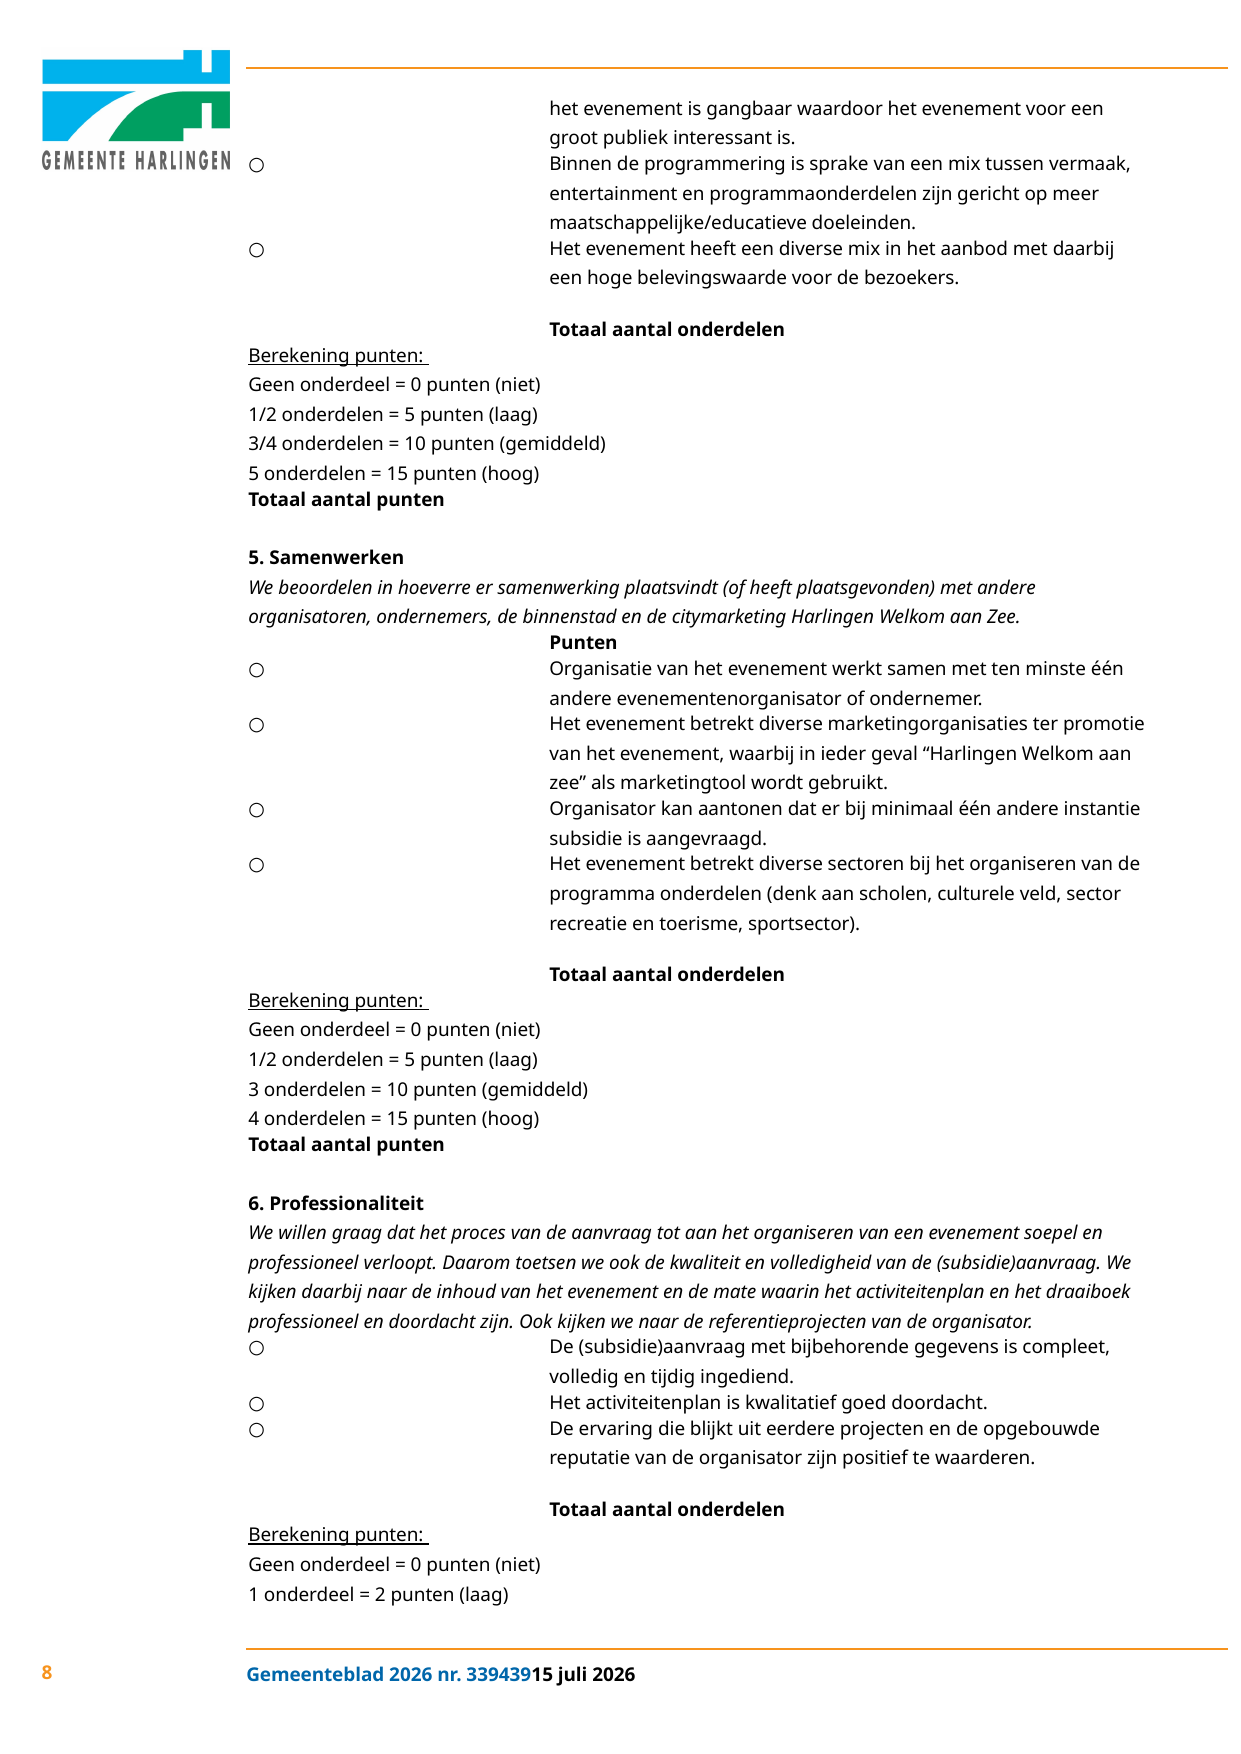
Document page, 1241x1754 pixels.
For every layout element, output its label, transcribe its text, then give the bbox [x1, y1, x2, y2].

table_cell ○ [248, 1334, 549, 1389]
table_cell [248, 629, 549, 655]
table_cell ○ [248, 851, 549, 936]
table_cell [850, 1131, 1152, 1157]
table_header 5. Samenwerken We beoordelen in hoeverre er samenwerking plaatsvindt (of heeft plaatsgevonden) met andere organisatoren, ondernemers, de binnenstad en de citymarketing Harlingen Welkom aan Zee. [248, 545, 1152, 629]
table_cell ○ [248, 795, 549, 851]
table_cell [850, 486, 1152, 512]
table_cell het evenement is gangbaar waardoor het evenement voor een groot publiek interessant is. [549, 95, 1152, 150]
table_cell Organisatie van het evenement werkt samen met ten minste één andere evenementenorganisator of ondernemer. [549, 655, 1152, 710]
table_cell Totaal aantal punten [248, 1131, 850, 1157]
table_cell [248, 290, 549, 316]
table_cell Punten [549, 629, 1152, 655]
table_cell [248, 1496, 549, 1522]
table_cell ○ [248, 1415, 549, 1470]
table_cell De ervaring die blijkt uit eerdere projecten en de opgebouwde reputatie van de organisator zijn positief te waarderen. [549, 1415, 1152, 1470]
table_cell Het activiteitenplan is kwalitatief goed doordacht. [549, 1389, 1152, 1415]
table_cell [248, 316, 549, 342]
table_header 6. Professionaliteit We willen graag dat het proces van de aanvraag tot aan het organiseren van een evenement soepel en professioneel verloopt. Daarom toetsen we ook de kwaliteit en volledigheid van de (subsidie)aanvraag. We kijken daarbij naar de inhoud van het evenement en de mate waarin het activiteitenplan en het draaiboek professioneel en doordacht zijn. Ook kijken we naar de referentieprojecten van de organisator. [248, 1190, 1152, 1334]
table_cell ○ [248, 235, 549, 290]
table_cell ○ [248, 150, 549, 235]
table_cell [248, 1470, 549, 1496]
table_cell Binnen de programmering is sprake van een mix tussen vermaak, entertainment en programmaonderdelen zijn gericht op meer maatschappelijke/educatieve doeleinden. [549, 150, 1152, 235]
table_cell Totaal aantal punten [248, 486, 850, 512]
table_cell [549, 290, 1152, 316]
table_cell [549, 1470, 1152, 1496]
table_cell Berekening punten: Geen onderdeel = 0 punten (niet) 1/2 onderdelen = 5 punten (laag) 3 onderdelen = 10 punten (gemiddeld) 4 onderdelen = 15 punten (hoog) [248, 987, 1152, 1131]
picture [41, 47, 231, 172]
table_cell Het evenement heeft een diverse mix in het aanbod met daarbij een hoge belevingswaarde voor de bezoekers. [549, 235, 1152, 290]
table_cell Totaal aantal onderdelen [549, 1496, 1152, 1522]
table_cell [549, 936, 1152, 961]
table_cell Berekening punten: Geen onderdeel = 0 punten (niet) 1 onderdeel = 2 punten (laag) [248, 1522, 1152, 1606]
table_cell [248, 936, 549, 961]
table_cell [248, 95, 549, 150]
table_cell ○ [248, 1389, 549, 1415]
table_cell ○ [248, 710, 549, 795]
table_cell Het evenement betrekt diverse marketingorganisaties ter promotie van het evenement, waarbij in ieder geval “Harlingen Welkom aan zee” als marketingtool wordt gebruikt. [549, 710, 1152, 795]
table_cell Totaal aantal onderdelen [549, 316, 1152, 342]
table_cell De (subsidie)aanvraag met bijbehorende gegevens is compleet, volledig en tijdig ingediend. [549, 1334, 1152, 1389]
table_cell [248, 961, 549, 987]
table_cell Berekening punten: Geen onderdeel = 0 punten (niet) 1/2 onderdelen = 5 punten (laag) 3/4 onderdelen = 10 punten (gemiddeld) 5 onderdelen = 15 punten (hoog) [248, 342, 1152, 486]
table_cell Totaal aantal onderdelen [549, 961, 1152, 987]
table_cell Organisator kan aantonen dat er bij minimaal één andere instantie subsidie is aangevraagd. [549, 795, 1152, 851]
table_cell ○ [248, 655, 549, 710]
table_cell Het evenement betrekt diverse sectoren bij het organiseren van de programma onderdelen (denk aan scholen, culturele veld, sector recreatie en toerisme, sportsector). [549, 851, 1152, 936]
